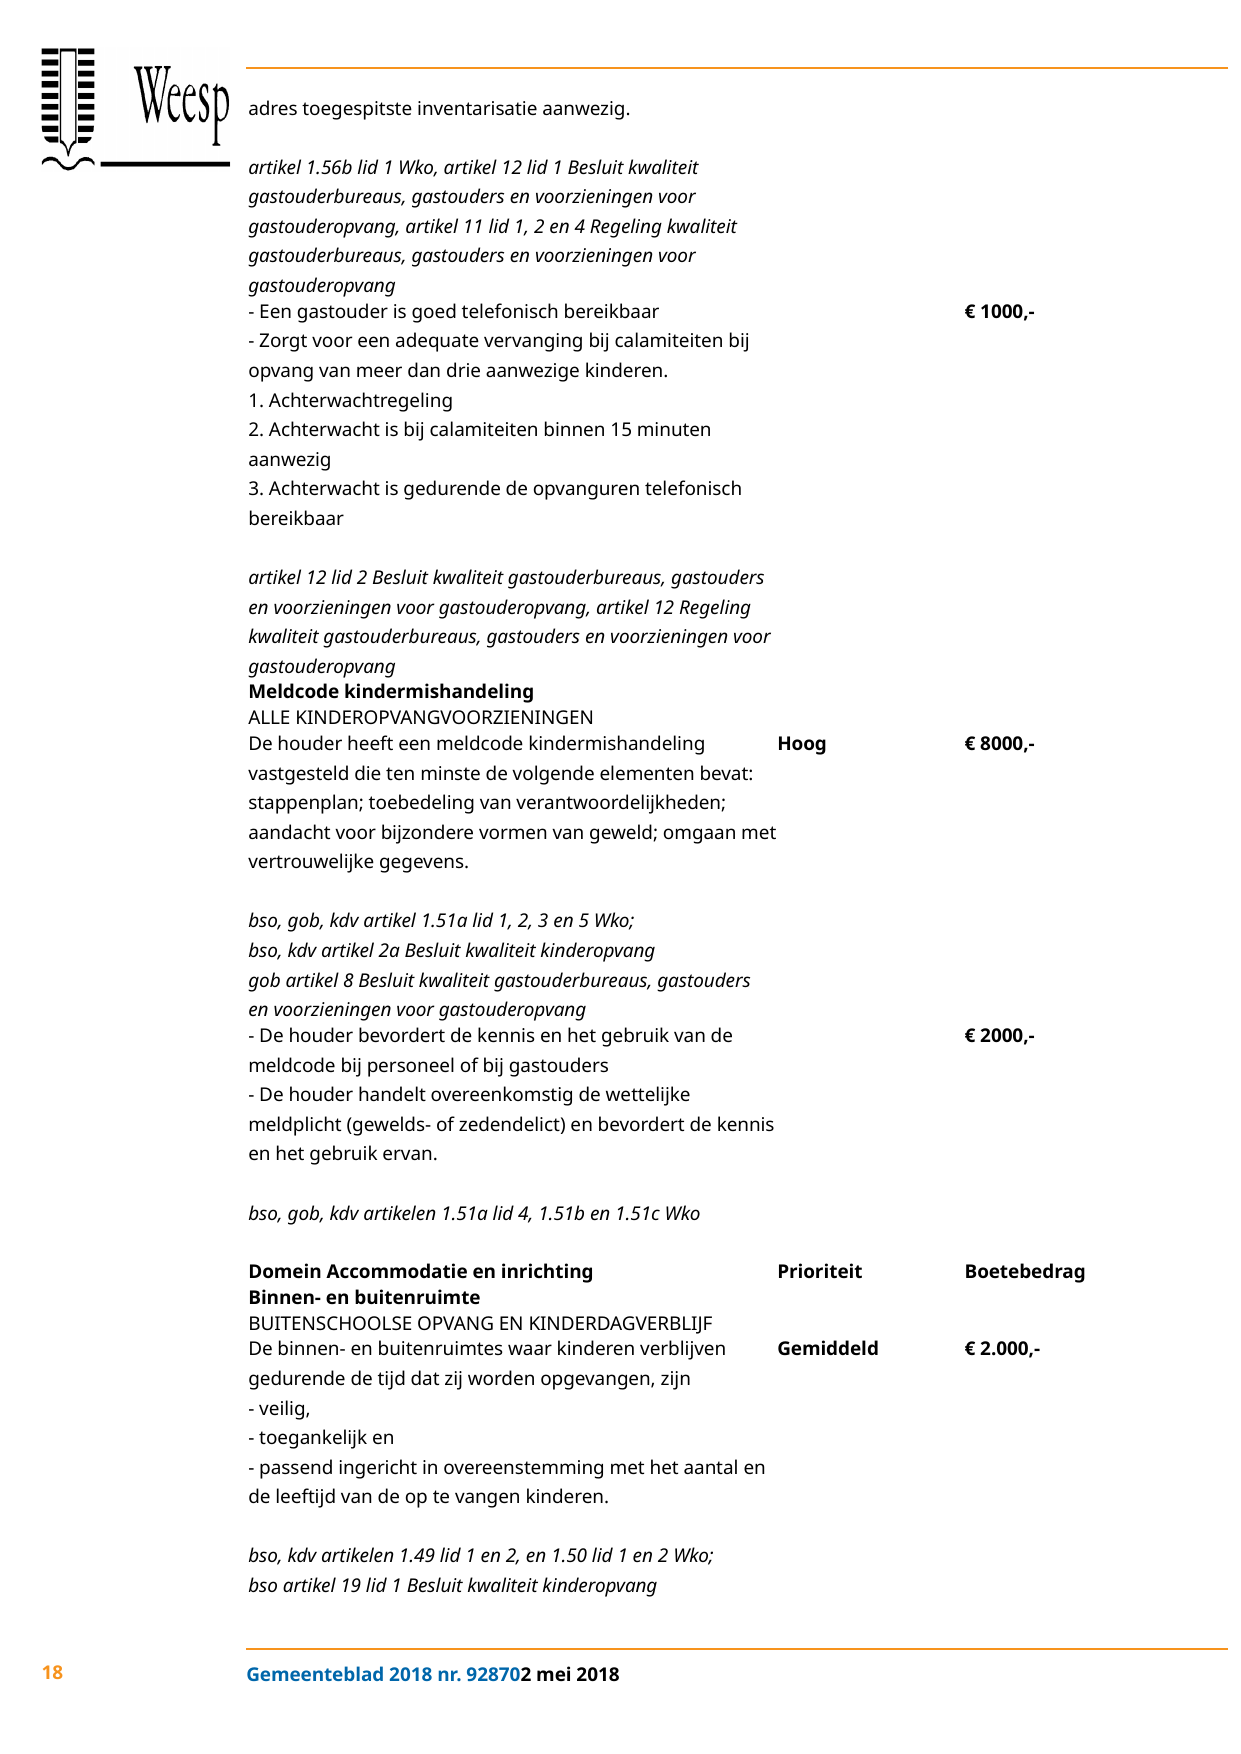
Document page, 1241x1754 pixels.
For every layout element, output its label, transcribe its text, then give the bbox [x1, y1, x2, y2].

table_cell adres toegespitste inventarisatie aanwezig. artikel 1.56b lid 1 Wko, artikel 12 lid 1 Besluit kwaliteit gastouderbureaus, gastouders en voorzieningen voor gastouderopvang, artikel 11 lid 1, 2 en 4 Regeling kwaliteit gastouderbureaus, gastouders en voorzieningen voor gastouderopvang [248, 95, 777, 298]
table_cell [777, 298, 964, 679]
table_header Prioriteit [777, 1258, 964, 1284]
table_cell [777, 1022, 964, 1225]
table_cell - De houder bevordert de kennis en het gebruik van de meldcode bij personeel of bij gastouders - De houder handelt overeenkomstig de wettelijke meldplicht (gewelds- of zedendelict) en bevordert de kennis en het gebruik ervan. bso, gob, kdv artikelen 1.51a lid 4, 1.51b en 1.51c Wko [248, 1022, 777, 1225]
table_cell BUITENSCHOOLSE OPVANG EN KINDERDAGVERBLIJF [248, 1310, 1152, 1336]
table_header Boetebedrag [964, 1258, 1152, 1284]
table_cell € 1000,- [964, 298, 1152, 679]
table_cell € 2000,- [964, 1022, 1152, 1225]
table_cell € 2.000,- [964, 1336, 1152, 1598]
table_cell Meldcode kindermishandeling [248, 679, 1152, 704]
table_cell ALLE KINDEROPVANGVOORZIENINGEN [248, 705, 1152, 730]
table_cell De houder heeft een meldcode kindermishandeling vastgesteld die ten minste de volgende elementen bevat: stappenplan; toebedeling van verantwoordelijkheden; aandacht voor bijzondere vormen van geweld; omgaan met vertrouwelijke gegevens. bso, gob, kdv artikel 1.51a lid 1, 2, 3 en 5 Wko; bso, kdv artikel 2a Besluit kwaliteit kinderopvang gob artikel 8 Besluit kwaliteit gastouderbureaus, gastouders en voorzieningen voor gastouderopvang [248, 730, 777, 1022]
table_cell € 8000,- [964, 730, 1152, 1022]
table_cell Hoog [777, 730, 964, 1022]
table_cell [964, 95, 1152, 298]
table_cell [777, 95, 964, 298]
table_cell - Een gastouder is goed telefonisch bereikbaar - Zorgt voor een adequate vervanging bij calamiteiten bij opvang van meer dan drie aanwezige kinderen. 1. Achterwachtregeling 2. Achterwacht is bij calamiteiten binnen 15 minuten aanwezig 3. Achterwacht is gedurende de opvanguren telefonisch bereikbaar artikel 12 lid 2 Besluit kwaliteit gastouderbureaus, gastouders en voorzieningen voor gastouderopvang, artikel 12 Regeling kwaliteit gastouderbureaus, gastouders en voorzieningen voor gastouderopvang [248, 298, 777, 679]
table_cell Gemiddeld [777, 1336, 964, 1598]
picture [41, 47, 231, 172]
table_cell Binnen- en buitenruimte [248, 1284, 1152, 1310]
table_cell De binnen- en buitenruimtes waar kinderen verblijven gedurende de tijd dat zij worden opgevangen, zijn - veilig, - toegankelijk en - passend ingericht in overeenstemming met het aantal en de leeftijd van de op te vangen kinderen. bso, kdv artikelen 1.49 lid 1 en 2, en 1.50 lid 1 en 2 Wko; bso artikel 19 lid 1 Besluit kwaliteit kinderopvang [248, 1336, 777, 1598]
table_header Domein Accommodatie en inrichting [248, 1258, 777, 1284]
